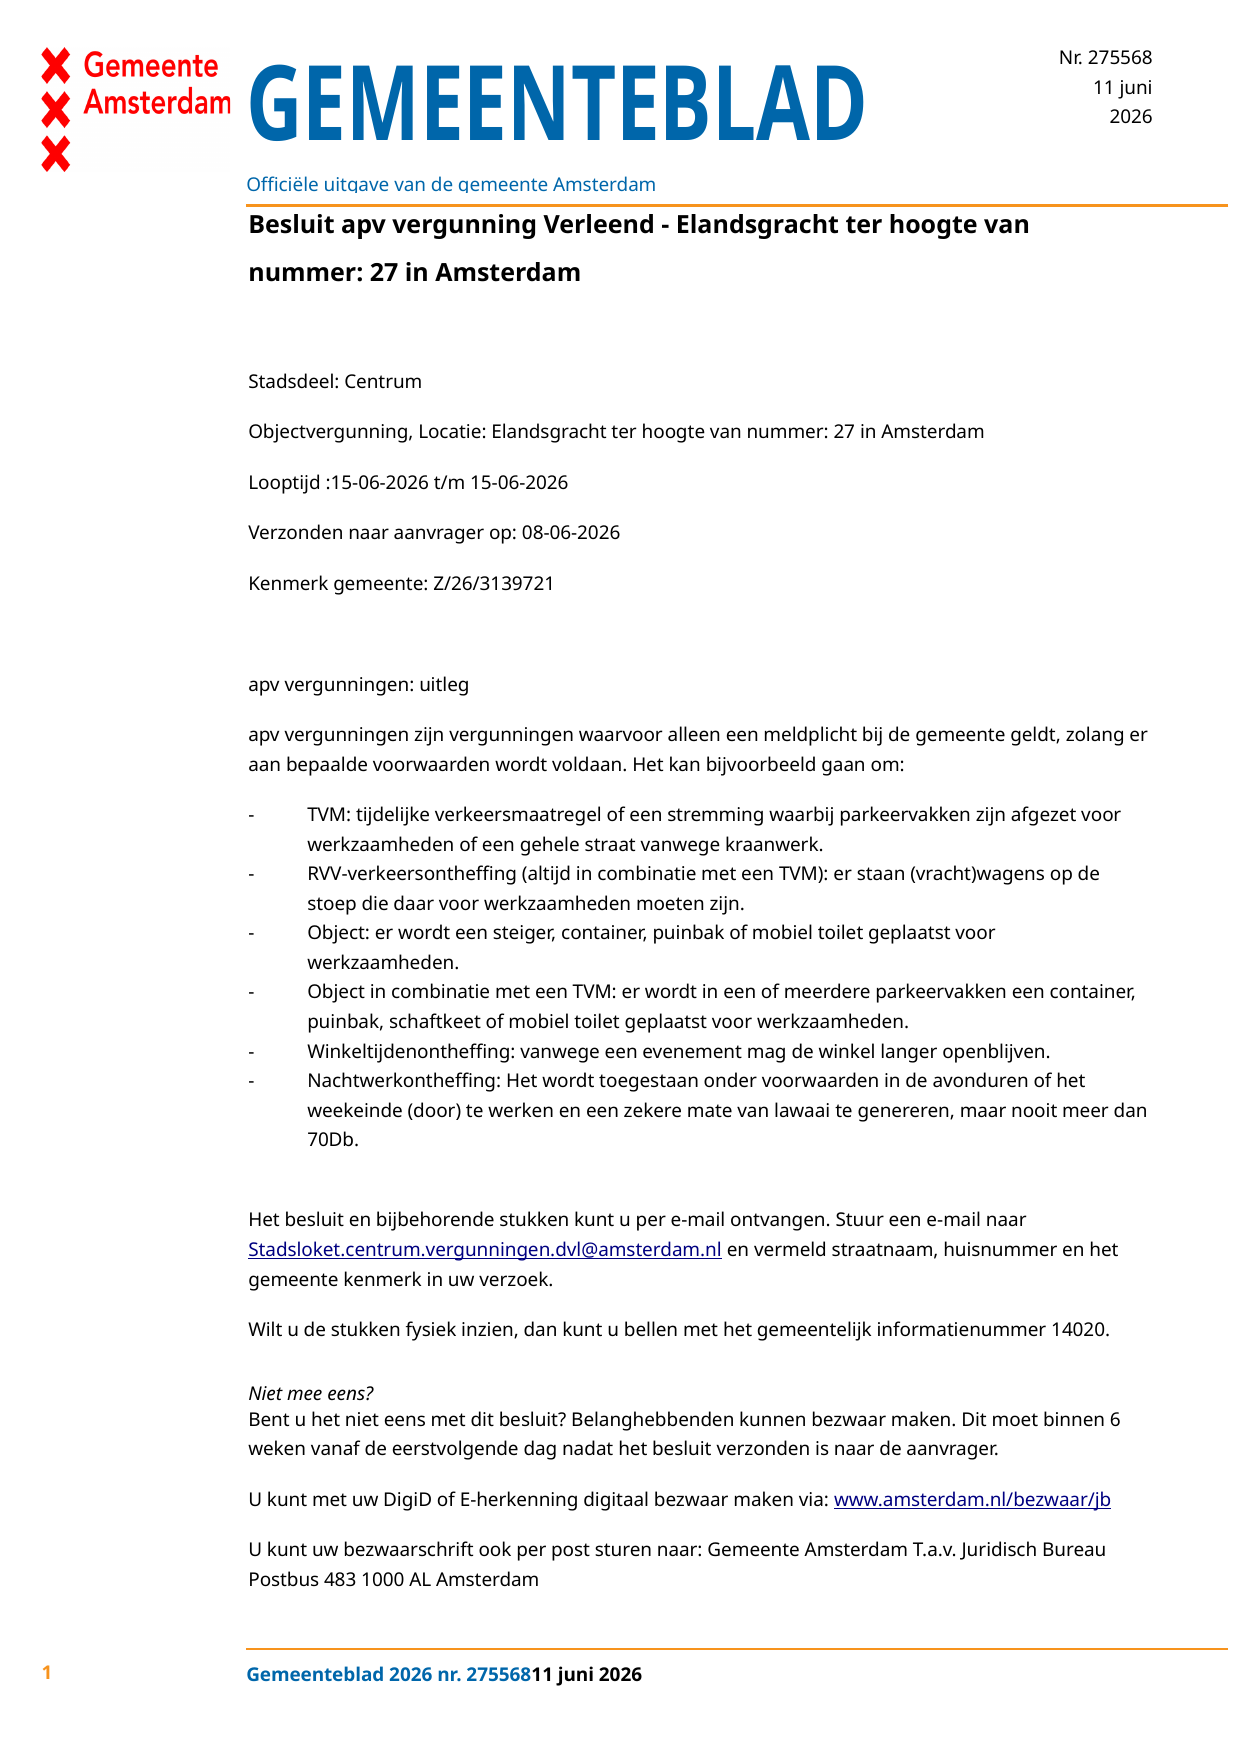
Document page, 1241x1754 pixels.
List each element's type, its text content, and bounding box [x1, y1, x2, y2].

picture [41, 47, 231, 172]
list Winkeltijdenontheffing: vanwege een evenement mag de winkel langer openblijven. [248, 1038, 1152, 1064]
text Objectvergunning, Locatie: Elandsgracht ter hoogte van nummer: 27 in Amsterdam [248, 419, 1152, 444]
text Besluit apv vergunning Verleend - Elandsgracht ter hoogte van nummer: 27 in Amsterdam [248, 207, 1152, 288]
text Het besluit en bijbehorende stukken kunt u per e-mail ontvangen. Stuur een e-mail naar Stadsloket.centrum.vergunningen.dvl@amsterdam.nl en vermeld straatnaam, huisnummer en het gemeente kenmerk in uw verzoek. [248, 1207, 1152, 1292]
list Object in combinatie met een TVM: er wordt in een of meerdere parkeervakken een container, puinbak, schaftkeet of mobiel toilet geplaatst voor werkzaamheden. [248, 979, 1152, 1034]
text Wilt u de stukken fysiek inzien, dan kunt u bellen met het gemeentelijk informatienummer 14020. [248, 1316, 1152, 1342]
list RVV-verkeersontheffing (altijd in combinatie met een TVM): er staan (vracht)wagens op de stoep die daar voor werkzaamheden moeten zijn. [248, 860, 1152, 916]
text apv vergunningen zijn vergunningen waarvoor alleen een meldplicht bij de gemeente geldt, zolang er aan bepaalde voorwaarden wordt voldaan. Het kan bijvoorbeeld gaan om: [248, 721, 1152, 777]
text Kenmerk gemeente: Z/26/3139721 [248, 570, 1152, 596]
text Niet mee eens? [248, 1380, 1152, 1406]
text U kunt met uw DigiD of E-herkenning digitaal bezwaar maken via: www.amsterdam.nl/bezwaar/jb [248, 1486, 1152, 1512]
list TVM: tijdelijke verkeersmaatregel of een stremming waarbij parkeervakken zijn afgezet voor werkzaamheden of een gehele straat vanwege kraanwerk. [248, 801, 1152, 857]
list Nachtwerkontheffing: Het wordt toegestaan onder voorwaarden in de avonduren of het weekeinde (door) te werken en een zekere mate van lawaai te genereren, maar nooit meer dan 70Db. [248, 1067, 1152, 1152]
text Looptijd :15-06-2026 t/m 15-06-2026 [248, 469, 1152, 495]
text apv vergunningen: uitleg [248, 671, 1152, 697]
text Bent u het niet eens met dit besluit? Belanghebbenden kunnen bezwaar maken. Dit moet binnen 6 weken vanaf de eerstvolgende dag nadat het besluit verzonden is naar de aanvrager. [248, 1406, 1152, 1461]
text Stadsdeel: Centrum [248, 368, 1152, 394]
list Object: er wordt een steiger, container, puinbak of mobiel toilet geplaatst voor werkzaamheden. [248, 919, 1152, 975]
text U kunt uw bezwaarschrift ook per post sturen naar: Gemeente Amsterdam T.a.v. Juridisch Bureau Postbus 483 1000 AL Amsterdam [248, 1536, 1152, 1592]
text Verzonden naar aanvrager op: 08-06-2026 [248, 519, 1152, 545]
